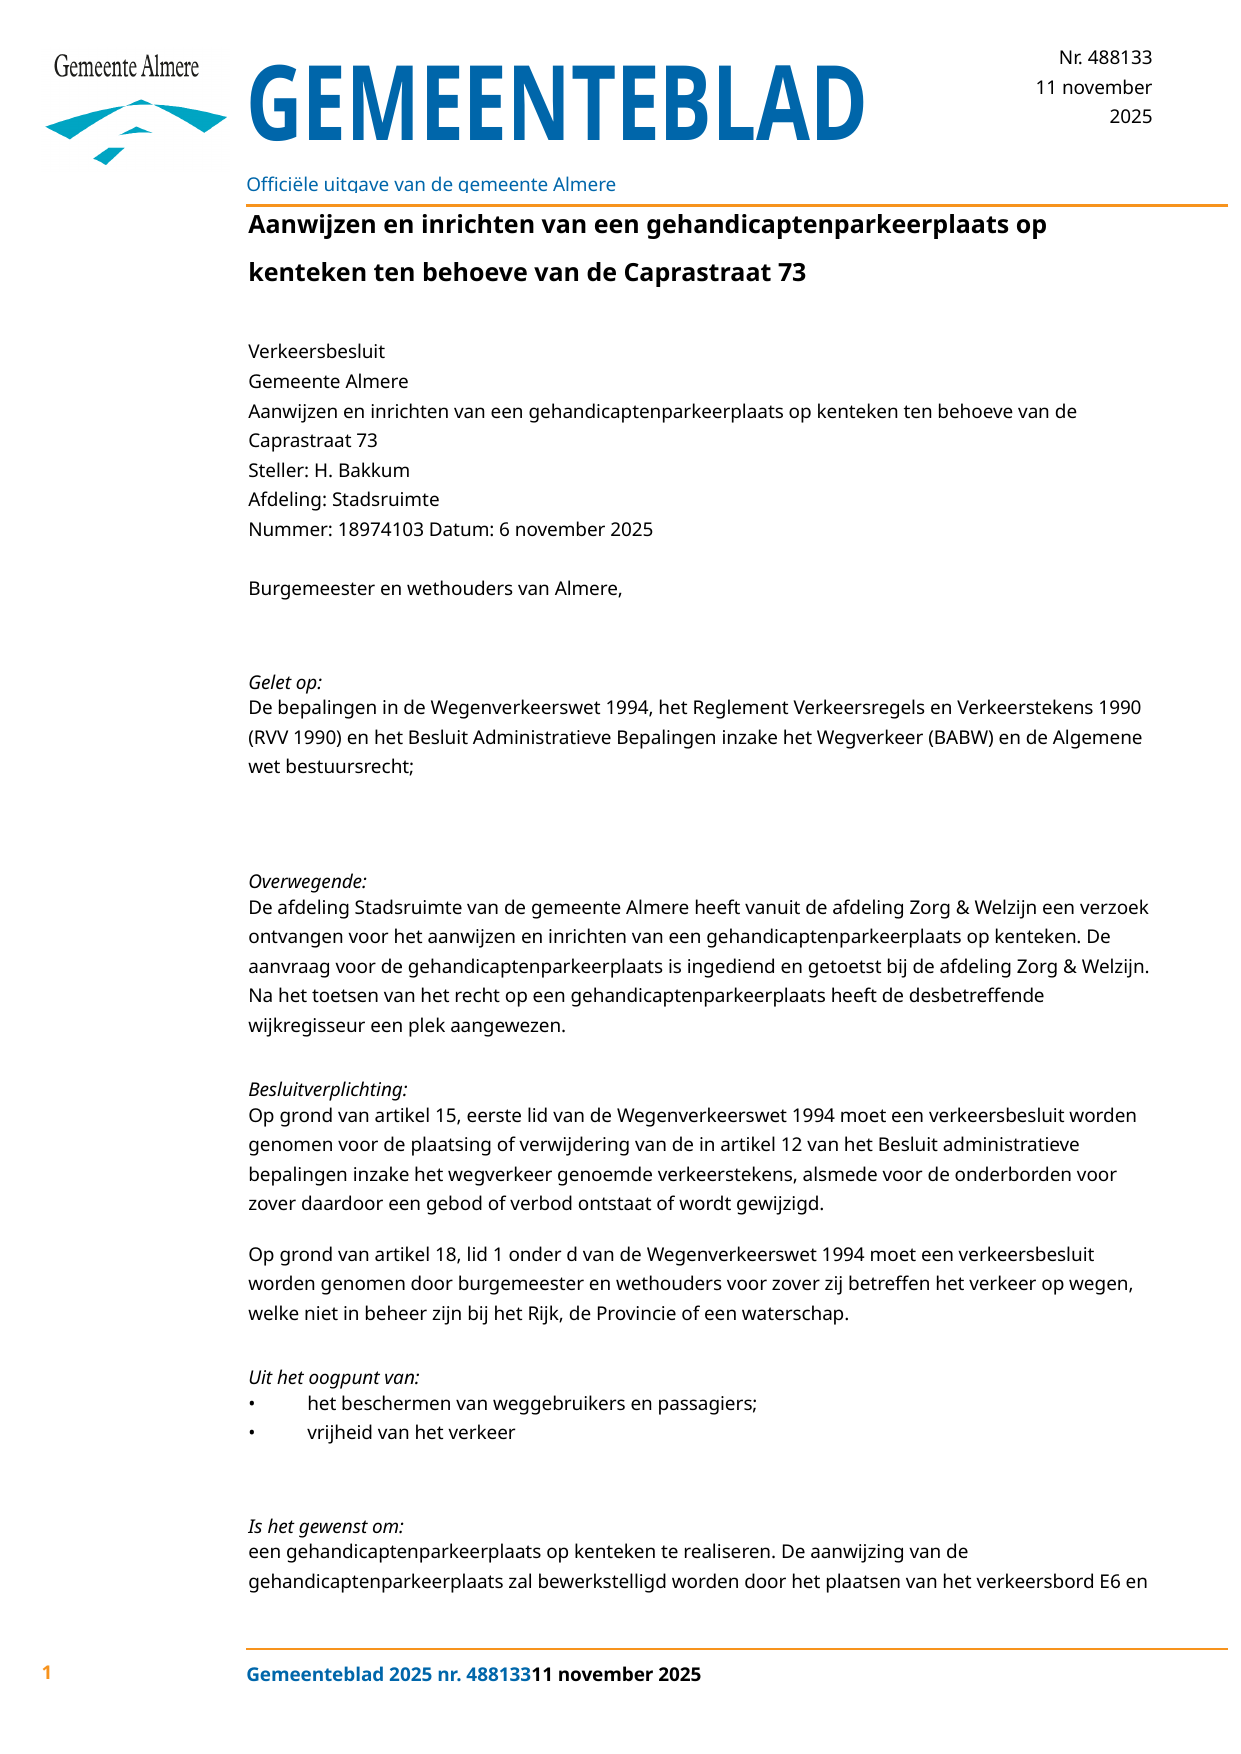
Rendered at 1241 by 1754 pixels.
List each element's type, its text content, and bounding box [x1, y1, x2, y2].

text Nummer: 18974103 Datum: 6 november 2025 [248, 516, 1152, 542]
text Burgemeester en wethouders van Almere, [248, 575, 1152, 601]
text Besluitverplichting: [248, 1076, 1152, 1102]
text Afdeling: Stadsruimte [248, 487, 1152, 512]
text Op grond van artikel 18, lid 1 onder d van de Wegenverkeerswet 1994 moet een verkeersbesluit worden genomen door burgemeester en wethouders voor zover zij betreffen het verkeer op wegen, welke niet in beheer zijn bij het Rijk, de Provincie of een waterschap. [248, 1241, 1152, 1326]
text Steller: H. Bakkum [248, 457, 1152, 483]
text Overwegende: [248, 868, 1152, 894]
list het beschermen van weggebruikers en passagiers; [248, 1390, 1152, 1416]
text Op grond van artikel 15, eerste lid van de Wegenverkeerswet 1994 moet een verkeersbesluit worden genomen voor de plaatsing of verwijdering van de in artikel 12 van het Besluit administratieve bepalingen inzake het wegverkeer genoemde verkeerstekens, alsmede voor de onderborden voor zover daardoor een gebod of verbod ontstaat of wordt gewijzigd. [248, 1102, 1152, 1216]
text Uit het oogpunt van: [248, 1364, 1152, 1390]
text Aanwijzen en inrichten van een gehandicaptenparkeerplaats op kenteken ten behoeve van de Caprastraat 73 [248, 398, 1152, 453]
text De afdeling Stadsruimte van de gemeente Almere heeft vanuit de afdeling Zorg & Welzijn een verzoek ontvangen voor het aanwijzen en inrichten van een gehandicaptenparkeerplaats op kenteken. De aanvraag voor de gehandicaptenparkeerplaats is ingediend en getoetst bij de afdeling Zorg & Welzijn. Na het toetsen van het recht op een gehandicaptenparkeerplaats heeft de desbetreffende wijkregisseur een plek aangewezen. [248, 894, 1152, 1038]
picture [41, 47, 231, 172]
text Aanwijzen en inrichten van een gehandicaptenparkeerplaats op kenteken ten behoeve van de Caprastraat 73 [248, 207, 1152, 288]
text Gemeente Almere [248, 368, 1152, 394]
text een gehandicaptenparkeerplaats op kenteken te realiseren. De aanwijzing van de gehandicaptenparkeerplaats zal bewerkstelligd worden door het plaatsen van het verkeersbord E6 en [248, 1539, 1152, 1594]
text Gelet op: [248, 669, 1152, 694]
list vrijheid van het verkeer [248, 1419, 1152, 1445]
text De bepalingen in de Wegenverkeerswet 1994, het Reglement Verkeersregels en Verkeerstekens 1990 (RVV 1990) en het Besluit Administratieve Bepalingen inzake het Wegverkeer (BABW) en de Algemene wet bestuursrecht; [248, 694, 1152, 779]
text Is het gewenst om: [248, 1513, 1152, 1539]
text Verkeersbesluit [248, 339, 1152, 364]
